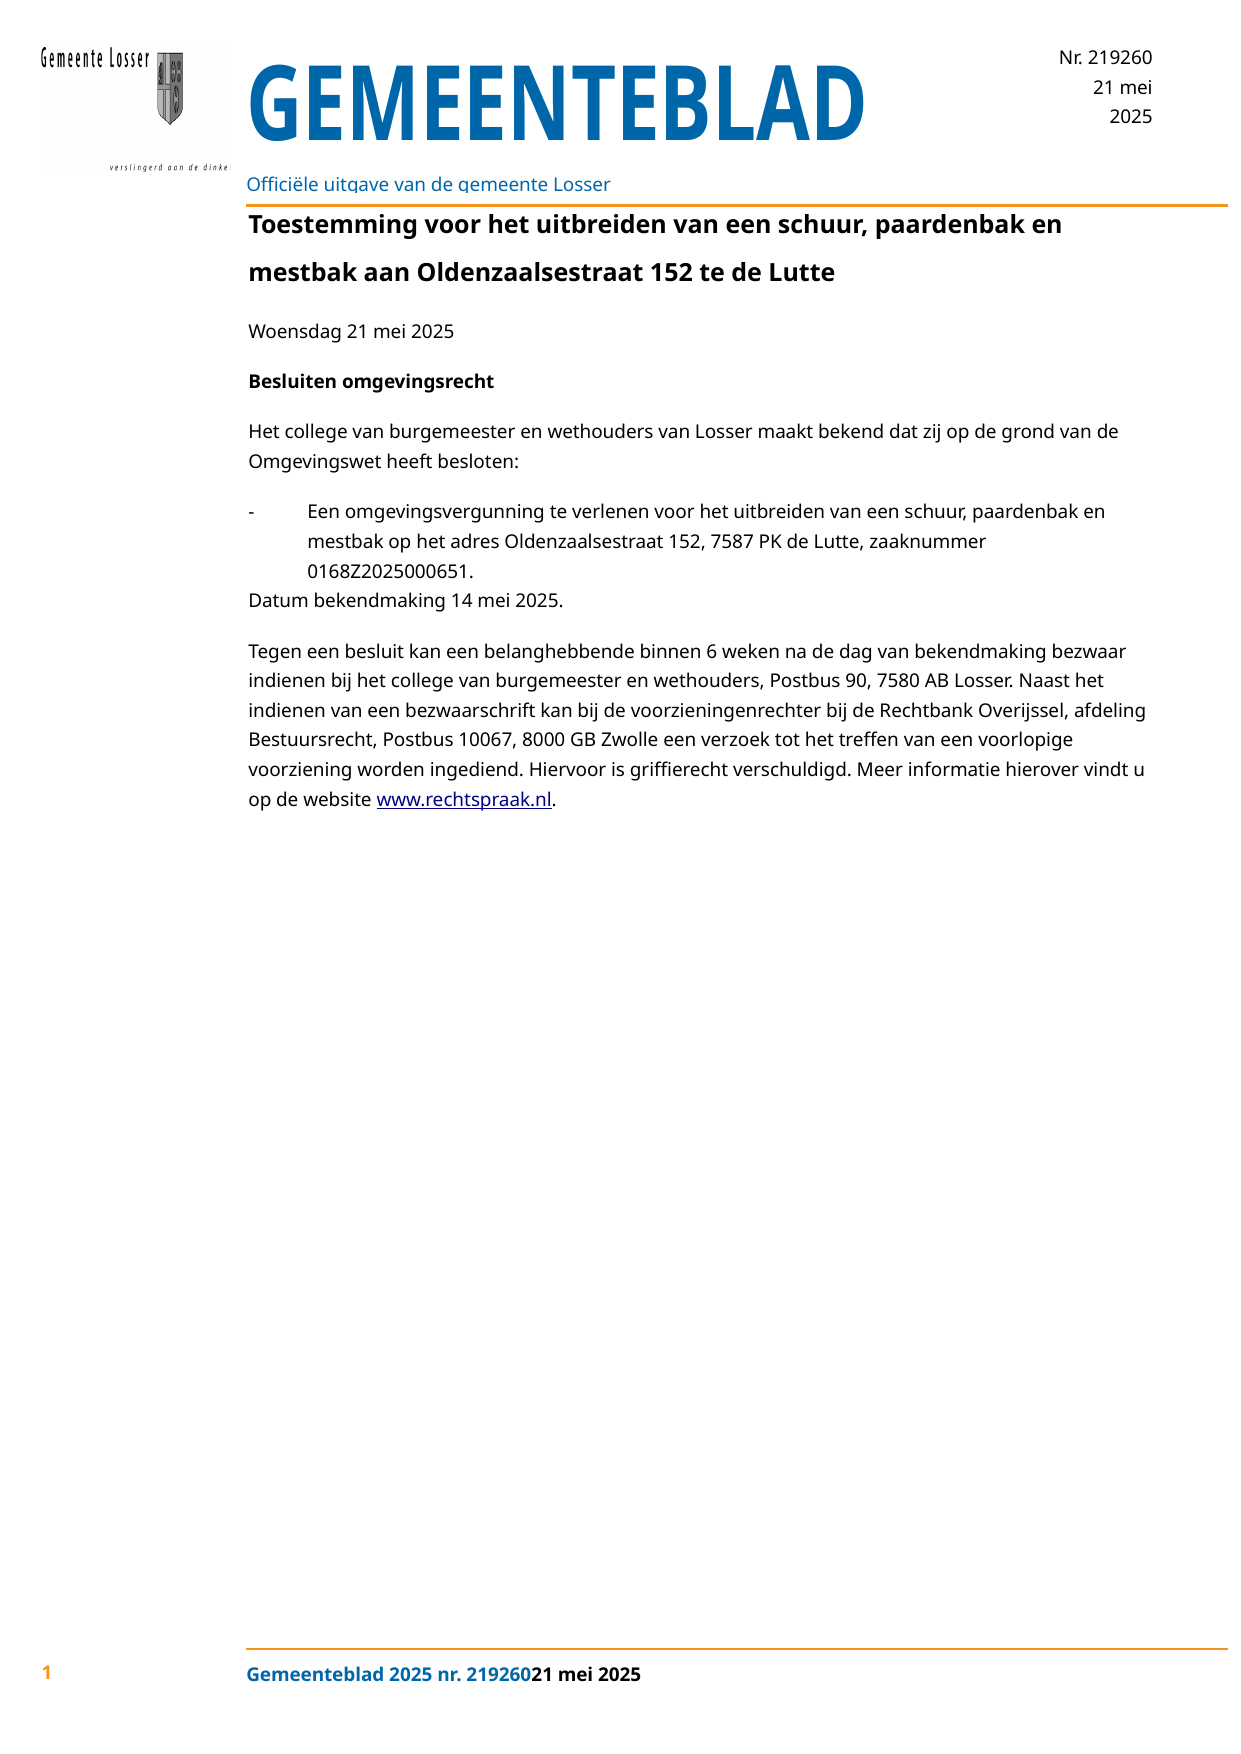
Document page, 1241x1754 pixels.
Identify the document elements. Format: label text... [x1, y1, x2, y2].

text Het college van burgemeester en wethouders van Losser maakt bekend dat zij op de grond van de Omgevingswet heeft besloten: [248, 419, 1152, 474]
list Een omgevingsvergunning te verlenen voor het uitbreiden van een schuur, paardenbak en mestbak op het adres Oldenzaalsestraat 152, 7587 PK de Lutte, zaaknummer 0168Z2025000651. [248, 499, 1152, 584]
text Besluiten omgevingsrecht [248, 368, 1152, 394]
picture [41, 47, 231, 172]
text Datum bekendmaking 14 mei 2025. [248, 587, 1152, 613]
text Tegen een besluit kan een belanghebbende binnen 6 weken na de dag van bekendmaking bezwaar indienen bij het college van burgemeester en wethouders, Postbus 90, 7580 AB Losser. Naast het indienen van een bezwaarschrift kan bij de voorzieningenrechter bij de Rechtbank Overijssel, afdeling Bestuursrecht, Postbus 10067, 8000 GB Zwolle een verzoek tot het treffen van een voorlopige voorziening worden ingediend. Hiervoor is griffierecht verschuldigd. Meer informatie hierover vindt u op de website www.rechtspraak.nl. [248, 638, 1152, 812]
text Woensdag 21 mei 2025 [248, 318, 1152, 344]
text Toestemming voor het uitbreiden van een schuur, paardenbak en mestbak aan Oldenzaalsestraat 152 te de Lutte [248, 207, 1152, 288]
